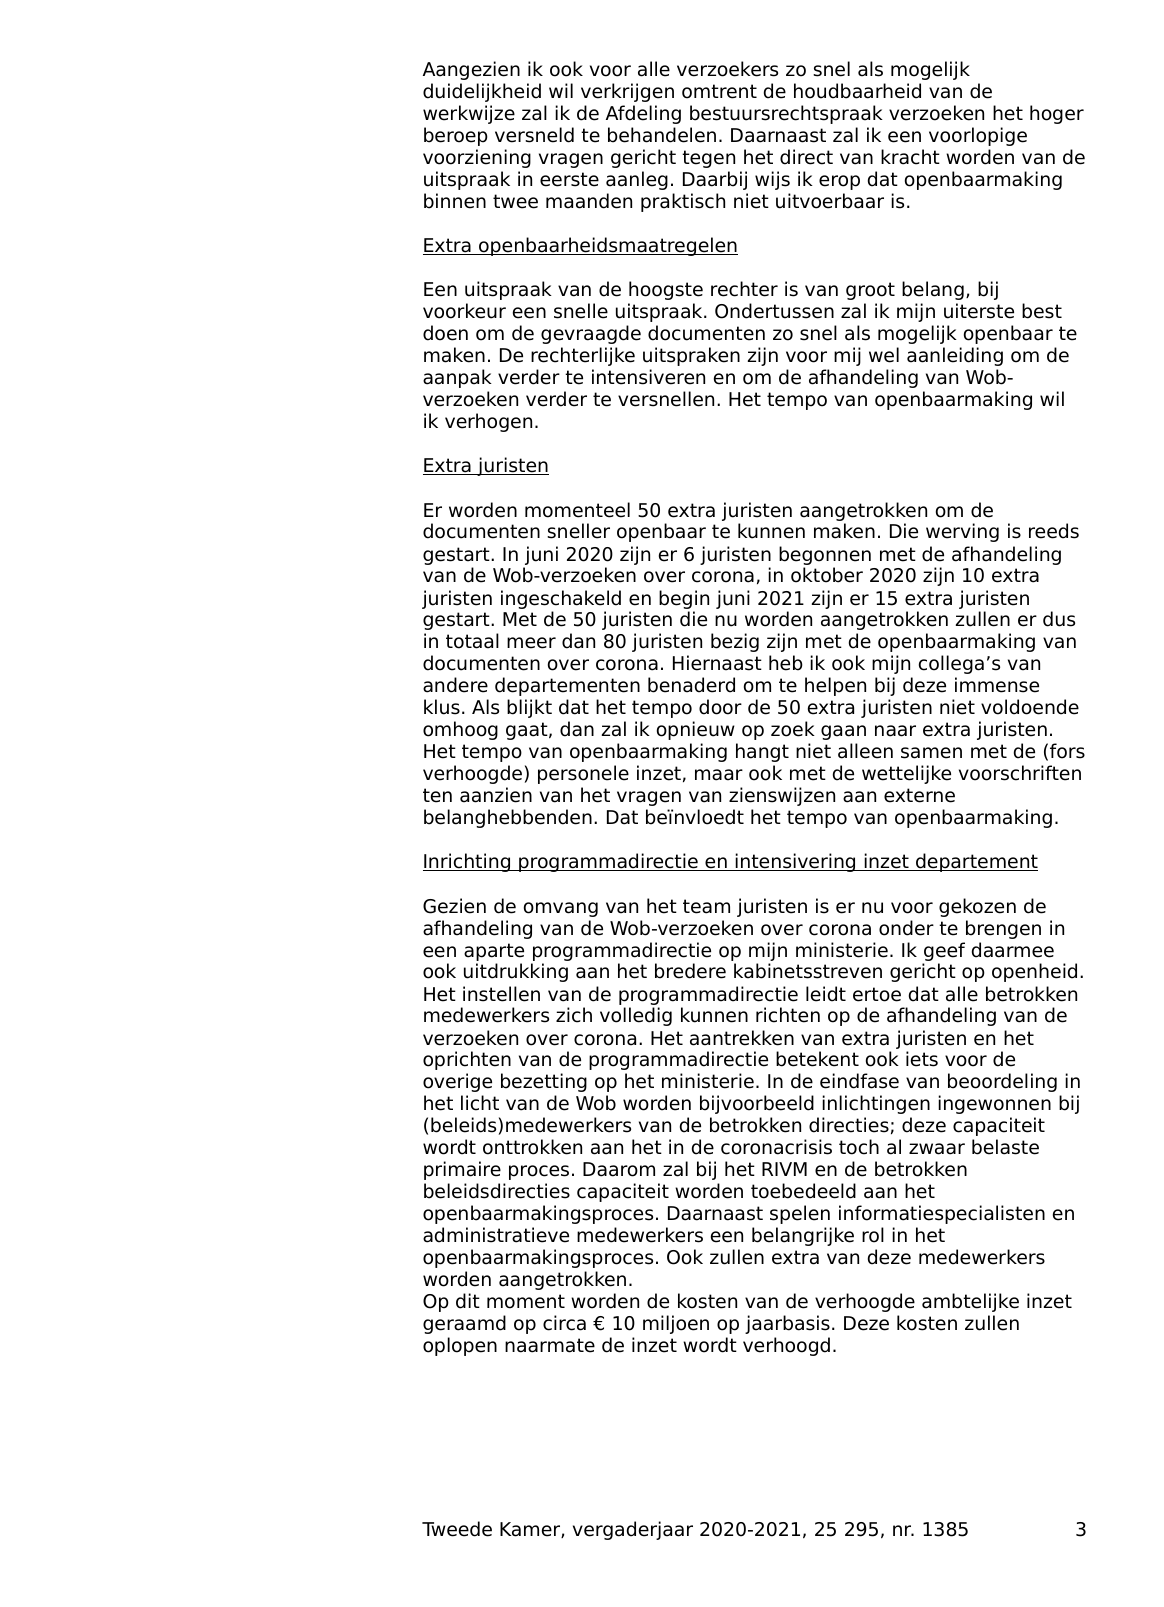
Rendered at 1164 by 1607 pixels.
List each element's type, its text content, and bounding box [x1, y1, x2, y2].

text Aangezien ik ook voor alle verzoekers zo snel als mogelijk duidelijkheid wil verkrijgen omtrent de houdbaarheid van de werkwijze zal ik de Afdeling bestuursrechtspraak verzoeken het hoger beroep versneld te behandelen. Daarnaast zal ik een voorlopige voorziening vragen gericht tegen het direct van kracht worden van de uitspraak in eerste aanleg. Daarbij wijs ik erop dat openbaarmaking binnen twee maanden praktisch niet uitvoerbaar is. [422, 59, 1087, 213]
text Op dit moment worden de kosten van de verhoogde ambtelijke inzet geraamd op circa € 10 miljoen op jaarbasis. Deze kosten zullen oplopen naarmate de inzet wordt verhoogd. [422, 1291, 1087, 1357]
text Gezien de omvang van het team juristen is er nu voor gekozen de afhandeling van de Wob-verzoeken over corona onder te brengen in een aparte programmadirectie op mijn ministerie. Ik geef daarmee ook uitdrukking aan het bredere kabinetsstreven gericht op openheid. Het instellen van de programmadirectie leidt ertoe dat alle betrokken medewerkers zich volledig kunnen richten op de afhandeling van de verzoeken over corona. Het aantrekken van extra juristen en het oprichten van de programmadirectie betekent ook iets voor de overige bezetting op het ministerie. In de eindfase van beoordeling in het licht van de Wob worden bijvoorbeeld inlichtingen ingewonnen bij (beleids)medewerkers van de betrokken directies; deze capaciteit wordt onttrokken aan het in de coronacrisis toch al zwaar belaste primaire proces. Daarom zal bij het RIVM en de betrokken beleidsdirecties capaciteit worden toebedeeld aan het openbaarmakingsproces. Daarnaast spelen informatiespecialisten en administratieve medewerkers een belangrijke rol in het openbaarmakingsproces. Ook zullen extra van deze medewerkers worden aangetrokken. [422, 896, 1087, 1291]
subtitle Extra juristen [422, 455, 1087, 477]
text Een uitspraak van de hoogste rechter is van groot belang, bij voorkeur een snelle uitspraak. Ondertussen zal ik mijn uiterste best doen om de gevraagde documenten zo snel als mogelijk openbaar te maken. De rechterlijke uitspraken zijn voor mij wel aanleiding om de aanpak verder te intensiveren en om de afhandeling van Wob-verzoeken verder te versnellen. Het tempo van openbaarmaking wil ik verhogen. [422, 279, 1087, 433]
text Er worden momenteel 50 extra juristen aangetrokken om de documenten sneller openbaar te kunnen maken. Die werving is reeds gestart. In juni 2020 zijn er 6 juristen begonnen met de afhandeling van de Wob-verzoeken over corona, in oktober 2020 zijn 10 extra juristen ingeschakeld en begin juni 2021 zijn er 15 extra juristen gestart. Met de 50 juristen die nu worden aangetrokken zullen er dus in totaal meer dan 80 juristen bezig zijn met de openbaarmaking van documenten over corona. Hiernaast heb ik ook mijn collega’s van andere departementen benaderd om te helpen bij deze immense klus. Als blijkt dat het tempo door de 50 extra juristen niet voldoende omhoog gaat, dan zal ik opnieuw op zoek gaan naar extra juristen. Het tempo van openbaarmaking hangt niet alleen samen met de (fors verhoogde) personele inzet, maar ook met de wettelijke voorschriften ten aanzien van het vragen van zienswijzen aan externe belanghebbenden. Dat beïnvloedt het tempo van openbaarmaking. [422, 499, 1087, 829]
subtitle Inrichting programmadirectie en intensivering inzet departement [422, 851, 1087, 873]
subtitle Extra openbaarheidsmaatregelen [422, 235, 1087, 257]
